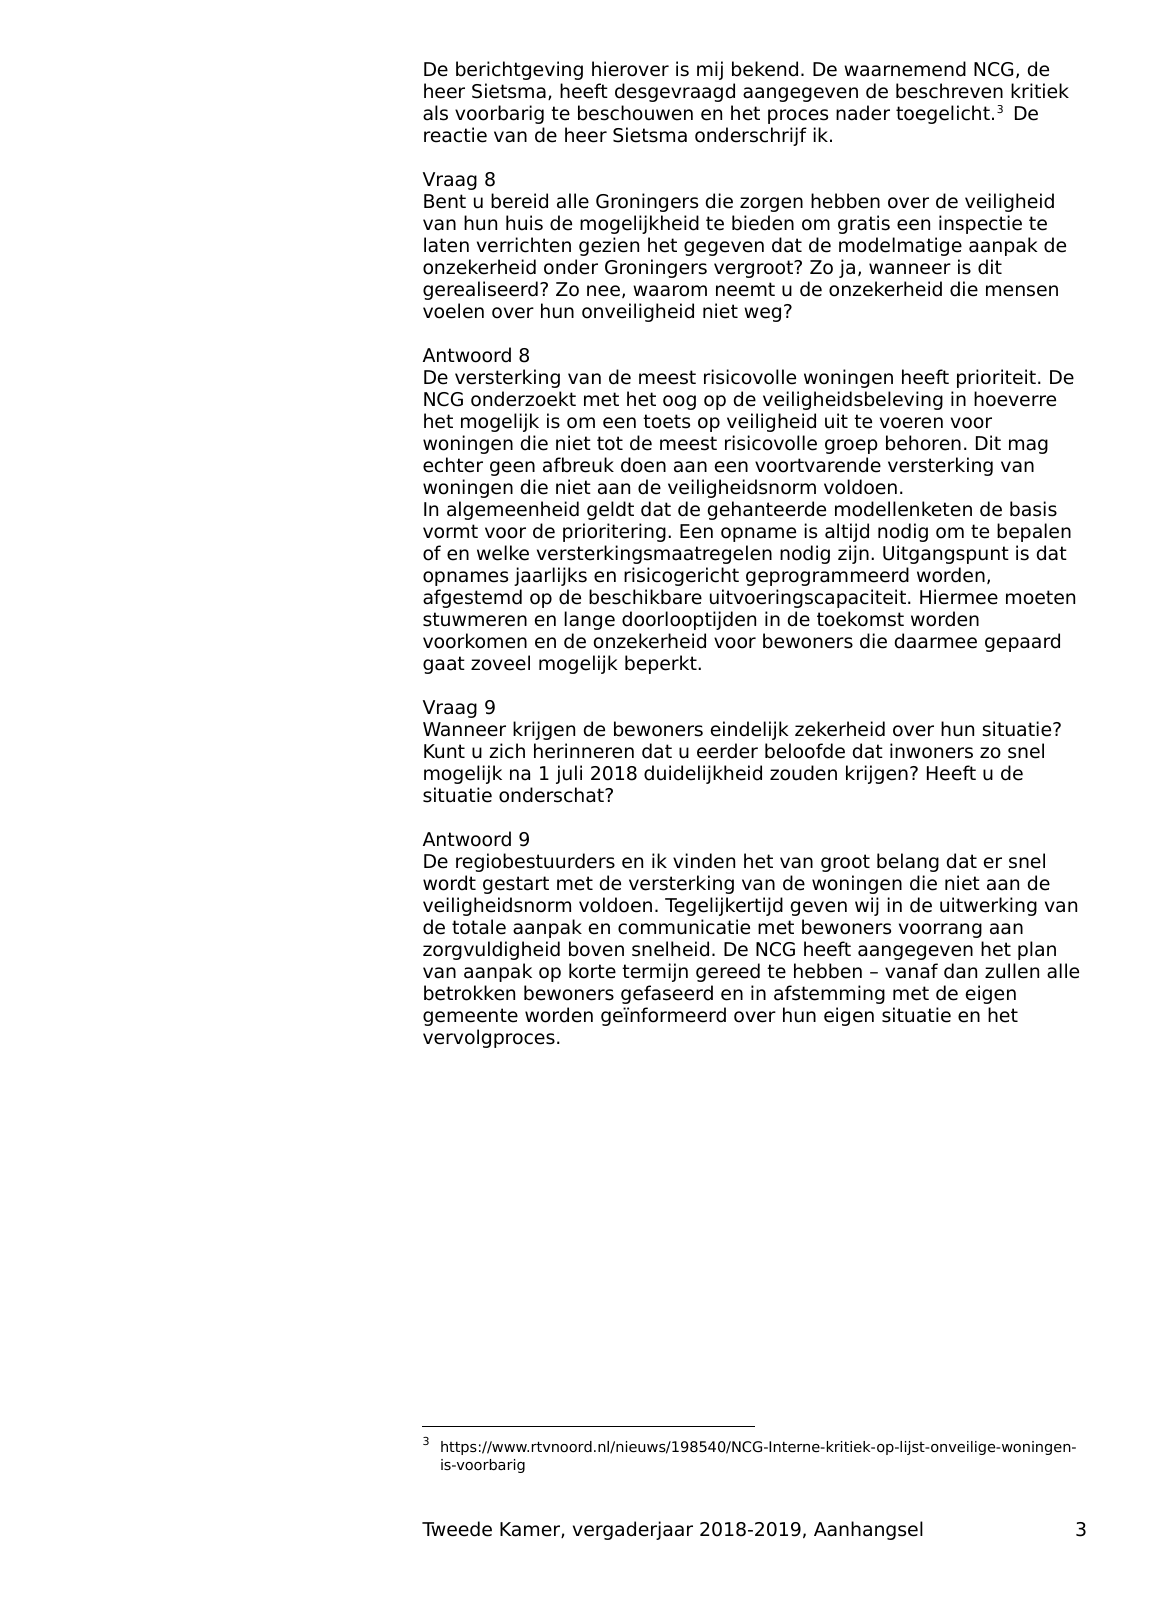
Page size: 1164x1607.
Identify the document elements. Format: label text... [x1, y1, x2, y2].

text Bent u bereid alle Groningers die zorgen hebben over de veiligheid van hun huis de mogelijkheid te bieden om gratis een inspectie te laten verrichten gezien het gegeven dat de modelmatige aanpak de onzekerheid onder Groningers vergroot? Zo ja, wanneer is dit gerealiseerd? Zo nee, waarom neemt u de onzekerheid die mensen voelen over hun onveiligheid niet weg? [422, 191, 1087, 323]
text De berichtgeving hierover is mij bekend. De waarnemend NCG, de heer Sietsma, heeft desgevraagd aangegeven de beschreven kritiek als voorbarig te beschouwen en het proces nader toegelicht. De reactie van de heer Sietsma onderschrijf ik. [422, 59, 1087, 147]
text Antwoord 8 [422, 345, 1087, 367]
text Wanneer krijgen de bewoners eindelijk zekerheid over hun situatie? Kunt u zich herinneren dat u eerder beloofde dat inwoners zo snel mogelijk na 1 juli 2018 duidelijkheid zouden krijgen? Heeft u de situatie onderschat? [422, 719, 1087, 807]
text Antwoord 9 [422, 829, 1087, 851]
text Vraag 8 [422, 169, 1087, 191]
text In algemeenheid geldt dat de gehanteerde modellenketen de basis vormt voor de prioritering. Een opname is altijd nodig om te bepalen of en welke versterkingsmaatregelen nodig zijn. Uitgangspunt is dat opnames jaarlijks en risicogericht geprogrammeerd worden, afgestemd op de beschikbare uitvoeringscapaciteit. Hiermee moeten stuwmeren en lange doorlooptijden in de toekomst worden voorkomen en de onzekerheid voor bewoners die daarmee gepaard gaat zoveel mogelijk beperkt. [422, 499, 1087, 675]
text De versterking van de meest risicovolle woningen heeft prioriteit. De NCG onderzoekt met het oog op de veiligheidsbeleving in hoeverre het mogelijk is om een toets op veiligheid uit te voeren voor woningen die niet tot de meest risicovolle groep behoren. Dit mag echter geen afbreuk doen aan een voortvarende versterking van woningen die niet aan de veiligheidsnorm voldoen. [422, 367, 1087, 499]
text Vraag 9 [422, 697, 1087, 719]
text De regiobestuurders en ik vinden het van groot belang dat er snel wordt gestart met de versterking van de woningen die niet aan de veiligheidsnorm voldoen. Tegelijkertijd geven wij in de uitwerking van de totale aanpak en communicatie met bewoners voorrang aan zorgvuldigheid boven snelheid. De NCG heeft aangegeven het plan van aanpak op korte termijn gereed te hebben – vanaf dan zullen alle betrokken bewoners gefaseerd en in afstemming met de eigen gemeente worden geïnformeerd over hun eigen situatie en het vervolgproces. [422, 851, 1087, 1049]
text https://www.rtvnoord.nl/nieuws/198540/NCG-Interne-kritiek-op-lijst-onveilige-woningen-is-voorbarig [422, 1435, 1087, 1474]
